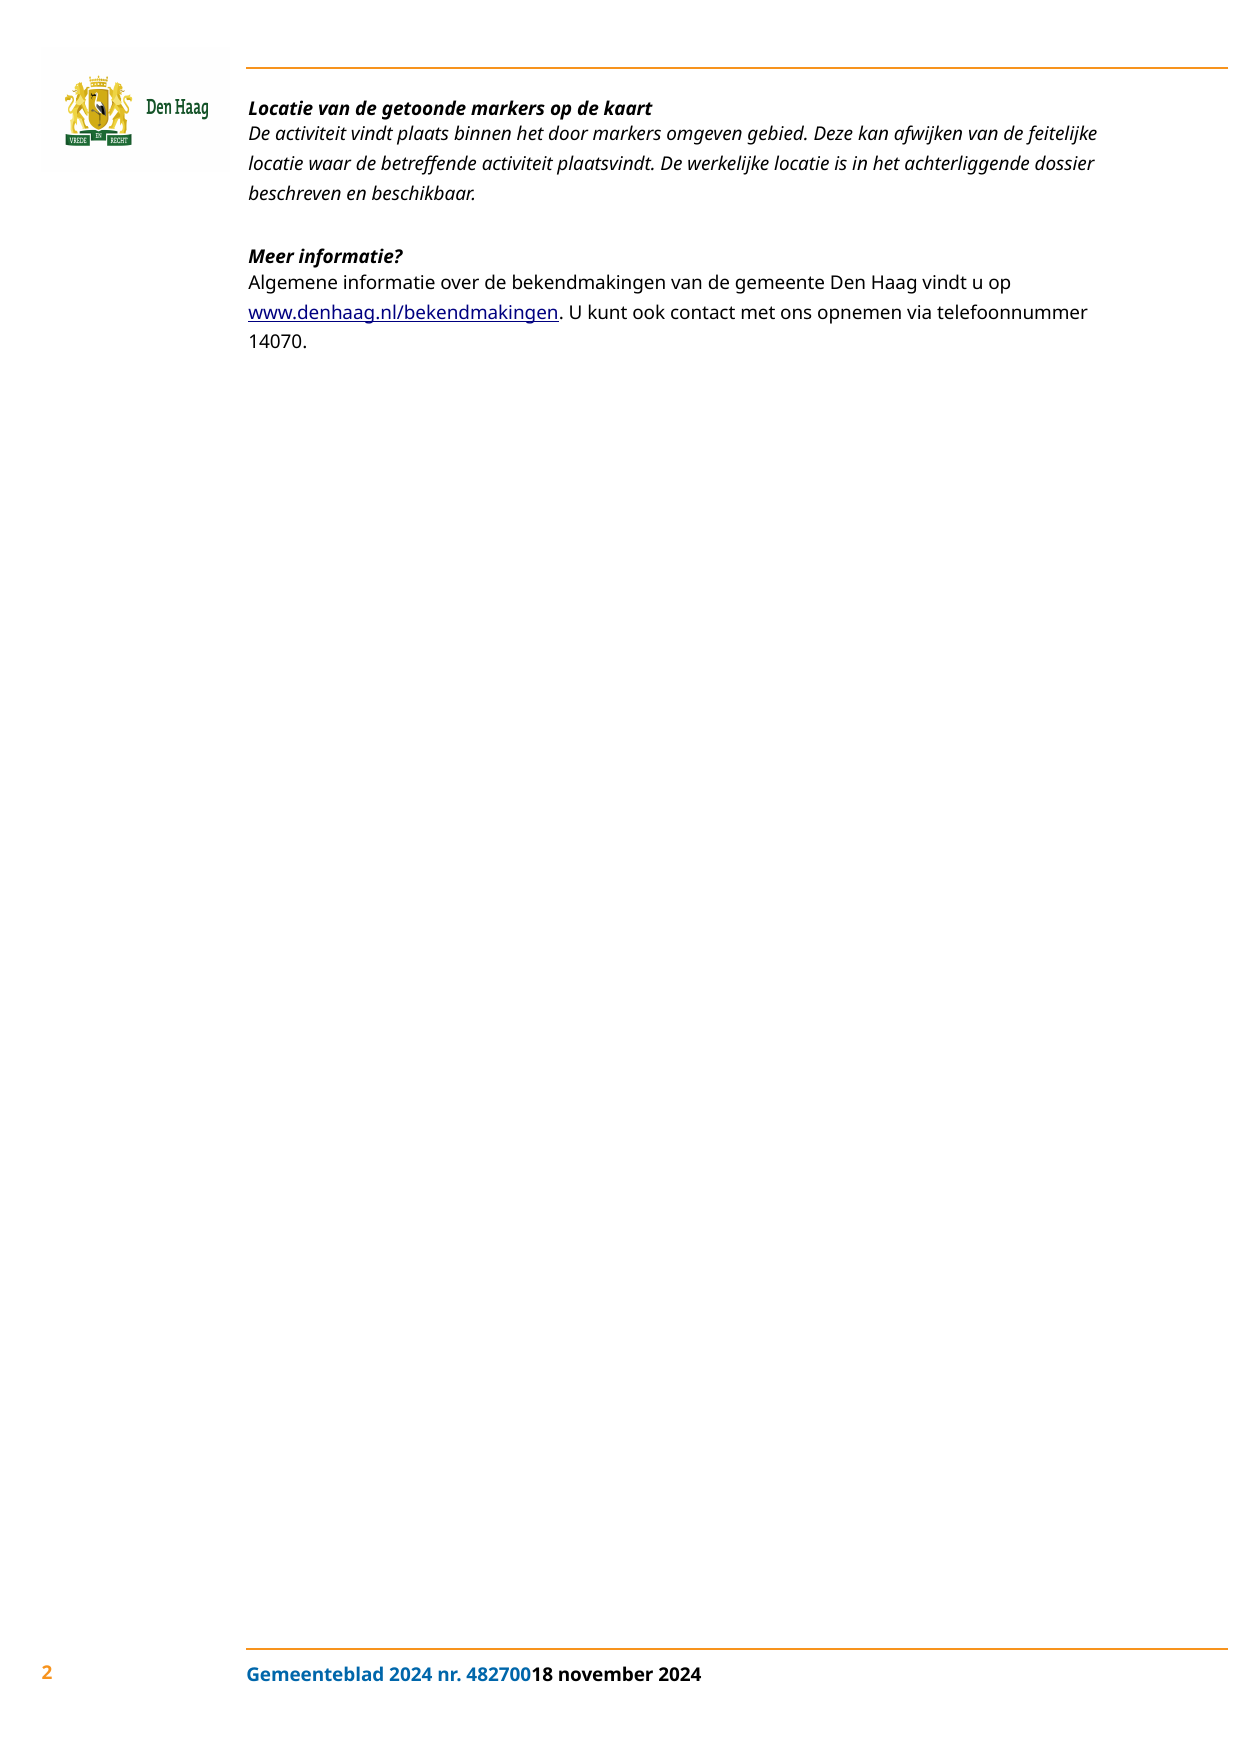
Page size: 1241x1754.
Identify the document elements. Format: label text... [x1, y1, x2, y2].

text Locatie van de getoonde markers op de kaart [248, 95, 1152, 121]
text Meer informatie? [248, 244, 1152, 269]
picture [41, 47, 231, 172]
text De activiteit vindt plaats binnen het door markers omgeven gebied. Deze kan afwijken van de feitelijke locatie waar de betreffende activiteit plaatsvindt. De werkelijke locatie is in het achterliggende dossier beschreven en beschikbaar. [248, 121, 1152, 205]
text Algemene informatie over de bekendmakingen van de gemeente Den Haag vindt u op www.denhaag.nl/bekendmakingen. U kunt ook contact met ons opnemen via telefoonnummer 14070. [248, 269, 1152, 354]
